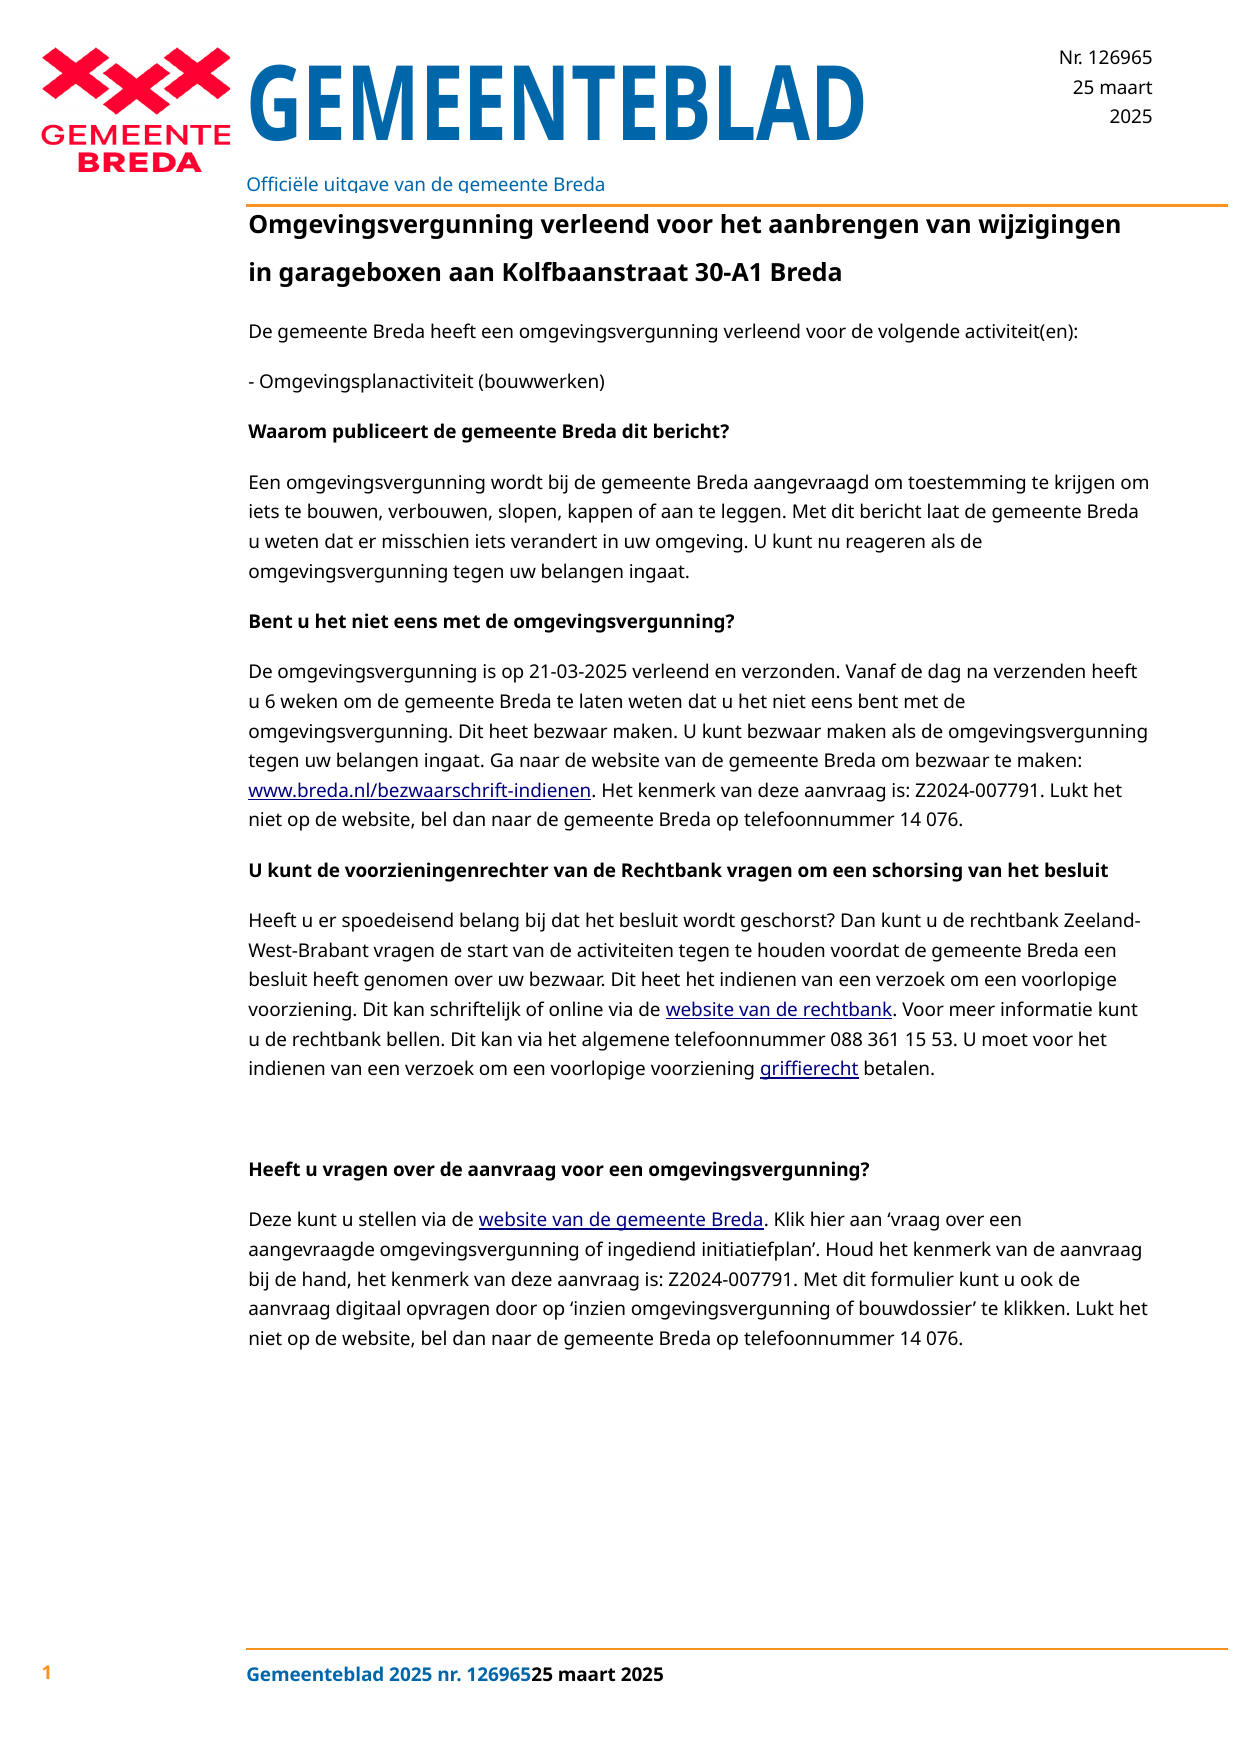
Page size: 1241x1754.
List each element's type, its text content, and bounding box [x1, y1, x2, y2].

text Heeft u vragen over de aanvraag voor een omgevingsvergunning? [248, 1156, 1152, 1182]
picture [41, 47, 231, 172]
text Een omgevingsvergunning wordt bij de gemeente Breda aangevraagd om toestemming te krijgen om iets te bouwen, verbouwen, slopen, kappen of aan te leggen. Met dit bericht laat de gemeente Breda u weten dat er misschien iets verandert in uw omgeving. U kunt nu reageren als de omgevingsvergunning tegen uw belangen ingaat. [248, 469, 1152, 584]
text Bent u het niet eens met de omgevingsvergunning? [248, 608, 1152, 634]
text De omgevingsvergunning is op 21-03-2025 verleend en verzonden. Vanaf de dag na verzenden heeft u 6 weken om de gemeente Breda te laten weten dat u het niet eens bent met de omgevingsvergunning. Dit heet bezwaar maken. U kunt bezwaar maken als de omgevingsvergunning tegen uw belangen ingaat. Ga naar de website van de gemeente Breda om bezwaar te maken: www.breda.nl/bezwaarschrift-indienen. Het kenmerk van deze aanvraag is: Z2024-007791. Lukt het niet op de website, bel dan naar de gemeente Breda op telefoonnummer 14 076. [248, 659, 1152, 832]
text U kunt de voorzieningenrechter van de Rechtbank vragen om een schorsing van het besluit [248, 857, 1152, 883]
text Deze kunt u stellen via de website van de gemeente Breda. Klik hier aan ‘vraag over een aangevraagde omgevingsvergunning of ingediend initiatiefplan’. Houd het kenmerk van de aanvraag bij de hand, het kenmerk van deze aanvraag is: Z2024-007791. Met dit formulier kunt u ook de aanvraag digitaal opvragen door op ‘inzien omgevingsvergunning of bouwdossier’ te klikken. Lukt het niet op de website, bel dan naar de gemeente Breda op telefoonnummer 14 076. [248, 1207, 1152, 1351]
text De gemeente Breda heeft een omgevingsvergunning verleend voor de volgende activiteit(en): [248, 318, 1152, 344]
text Heeft u er spoedeisend belang bij dat het besluit wordt geschorst? Dan kunt u de rechtbank Zeeland-West-Brabant vragen de start van de activiteiten tegen te houden voordat de gemeente Breda een besluit heeft genomen over uw bezwaar. Dit heet het indienen van een verzoek om een voorlopige voorziening. Dit kan schriftelijk of online via de website van de rechtbank. Voor meer informatie kunt u de rechtbank bellen. Dit kan via het algemene telefoonnummer 088 361 15 53. U moet voor het indienen van een verzoek om een voorlopige voorziening griffierecht betalen. [248, 907, 1152, 1081]
text Waarom publiceert de gemeente Breda dit bericht? [248, 419, 1152, 444]
text Omgevingsvergunning verleend voor het aanbrengen van wijzigingen in garageboxen aan Kolfbaanstraat 30-A1 Breda [248, 207, 1152, 288]
text - Omgevingsplanactiviteit (bouwwerken) [248, 368, 1152, 394]
